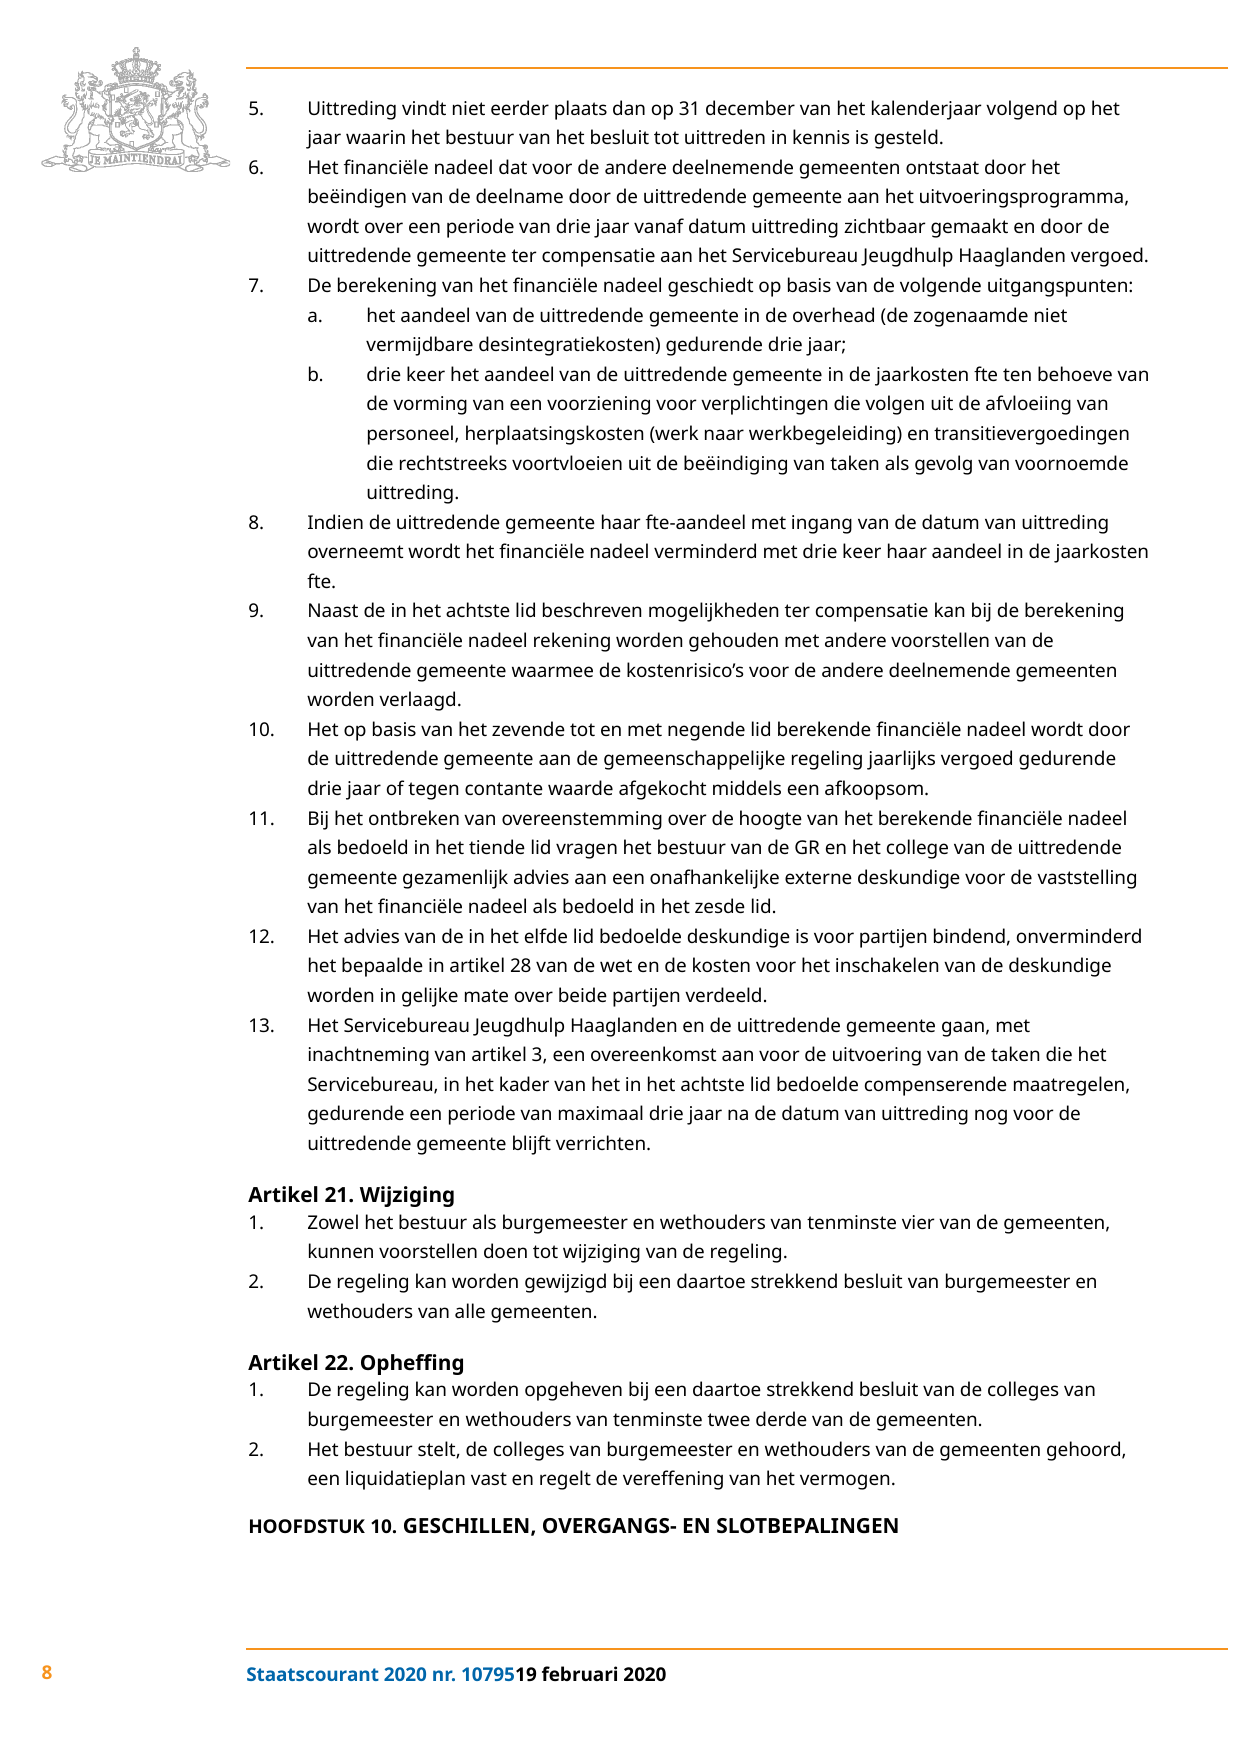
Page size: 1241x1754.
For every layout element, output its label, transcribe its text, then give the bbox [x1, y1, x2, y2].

list Het op basis van het zevende tot en met negende lid berekende financiële nadeel wordt door de uittredende gemeente aan de gemeenschappelijke regeling jaarlijks vergoed gedurende drie jaar of tegen contante waarde afgekocht middels een afkoopsom. [248, 716, 1152, 801]
picture [41, 47, 231, 172]
text HOOFDSTUK 10. GESCHILLEN, OVERGANGS- EN SLOTBEPALINGEN [248, 1511, 1152, 1539]
list Het Servicebureau Jeugdhulp Haaglanden en de uittredende gemeente gaan, met inachtneming van artikel 3, een overeenkomst aan voor de uitvoering van de taken die het Servicebureau, in het kader van het in het achtste lid bedoelde compenserende maatregelen, gedurende een periode van maximaal drie jaar na de datum van uittreding nog voor de uittredende gemeente blijft verrichten. [248, 1012, 1152, 1156]
list het aandeel van de uittredende gemeente in de overhead (de zogenaamde niet vermijdbare desintegratiekosten) gedurende drie jaar; [307, 302, 1152, 357]
list Zowel het bestuur als burgemeester en wethouders van tenminste vier van de gemeenten, kunnen voorstellen doen tot wijziging van de regeling. [248, 1209, 1152, 1264]
list drie keer het aandeel van de uittredende gemeente in de jaarkosten fte ten behoeve van de vorming van een voorziening voor verplichtingen die volgen uit de afvloeiing van personeel, herplaatsingskosten (werk naar werkbegeleiding) en transitievergoedingen die rechtstreeks voortvloeien uit de beëindiging van taken als gevolg van voornoemde uittreding. [307, 361, 1152, 505]
list De regeling kan worden gewijzigd bij een daartoe strekkend besluit van burgemeester en wethouders van alle gemeenten. [248, 1268, 1152, 1323]
text Artikel 21. Wijziging [248, 1181, 1152, 1209]
list Naast de in het achtste lid beschreven mogelijkheden ter compensatie kan bij de berekening van het financiële nadeel rekening worden gehouden met andere voorstellen van de uittredende gemeente waarmee de kostenrisico’s voor de andere deelnemende gemeenten worden verlaagd. [248, 598, 1152, 712]
list De regeling kan worden opgeheven bij een daartoe strekkend besluit van de colleges van burgemeester en wethouders van tenminste twee derde van de gemeenten. [248, 1377, 1152, 1432]
list Indien de uittredende gemeente haar fte-aandeel met ingang van de datum van uittreding overneemt wordt het financiële nadeel verminderd met drie keer haar aandeel in de jaarkosten fte. [248, 509, 1152, 594]
list Het financiële nadeel dat voor de andere deelnemende gemeenten ontstaat door het beëindigen van de deelname door de uittredende gemeente aan het uitvoeringsprogramma, wordt over een periode van drie jaar vanaf datum uittreding zichtbaar gemaakt en door de uittredende gemeente ter compensatie aan het Servicebureau Jeugdhulp Haaglanden vergoed. [248, 154, 1152, 268]
text Artikel 22. Opheffing [248, 1348, 1152, 1377]
list Bij het ontbreken van overeenstemming over de hoogte van het berekende financiële nadeel als bedoeld in het tiende lid vragen het bestuur van de GR en het college van de uittredende gemeente gezamenlijk advies aan een onafhankelijke externe deskundige voor de vaststelling van het financiële nadeel als bedoeld in het zesde lid. [248, 805, 1152, 919]
list Het bestuur stelt, de colleges van burgemeester en wethouders van de gemeenten gehoord, een liquidatieplan vast en regelt de vereffening van het vermogen. [248, 1436, 1152, 1491]
list De berekening van het financiële nadeel geschiedt op basis van de volgende uitgangspunten: [248, 272, 1152, 298]
list Het advies van de in het elfde lid bedoelde deskundige is voor partijen bindend, onverminderd het bepaalde in artikel 28 van de wet en de kosten voor het inschakelen van de deskundige worden in gelijke mate over beide partijen verdeeld. [248, 923, 1152, 1008]
list Uittreding vindt niet eerder plaats dan op 31 december van het kalenderjaar volgend op het jaar waarin het bestuur van het besluit tot uittreden in kennis is gesteld. [248, 95, 1152, 150]
